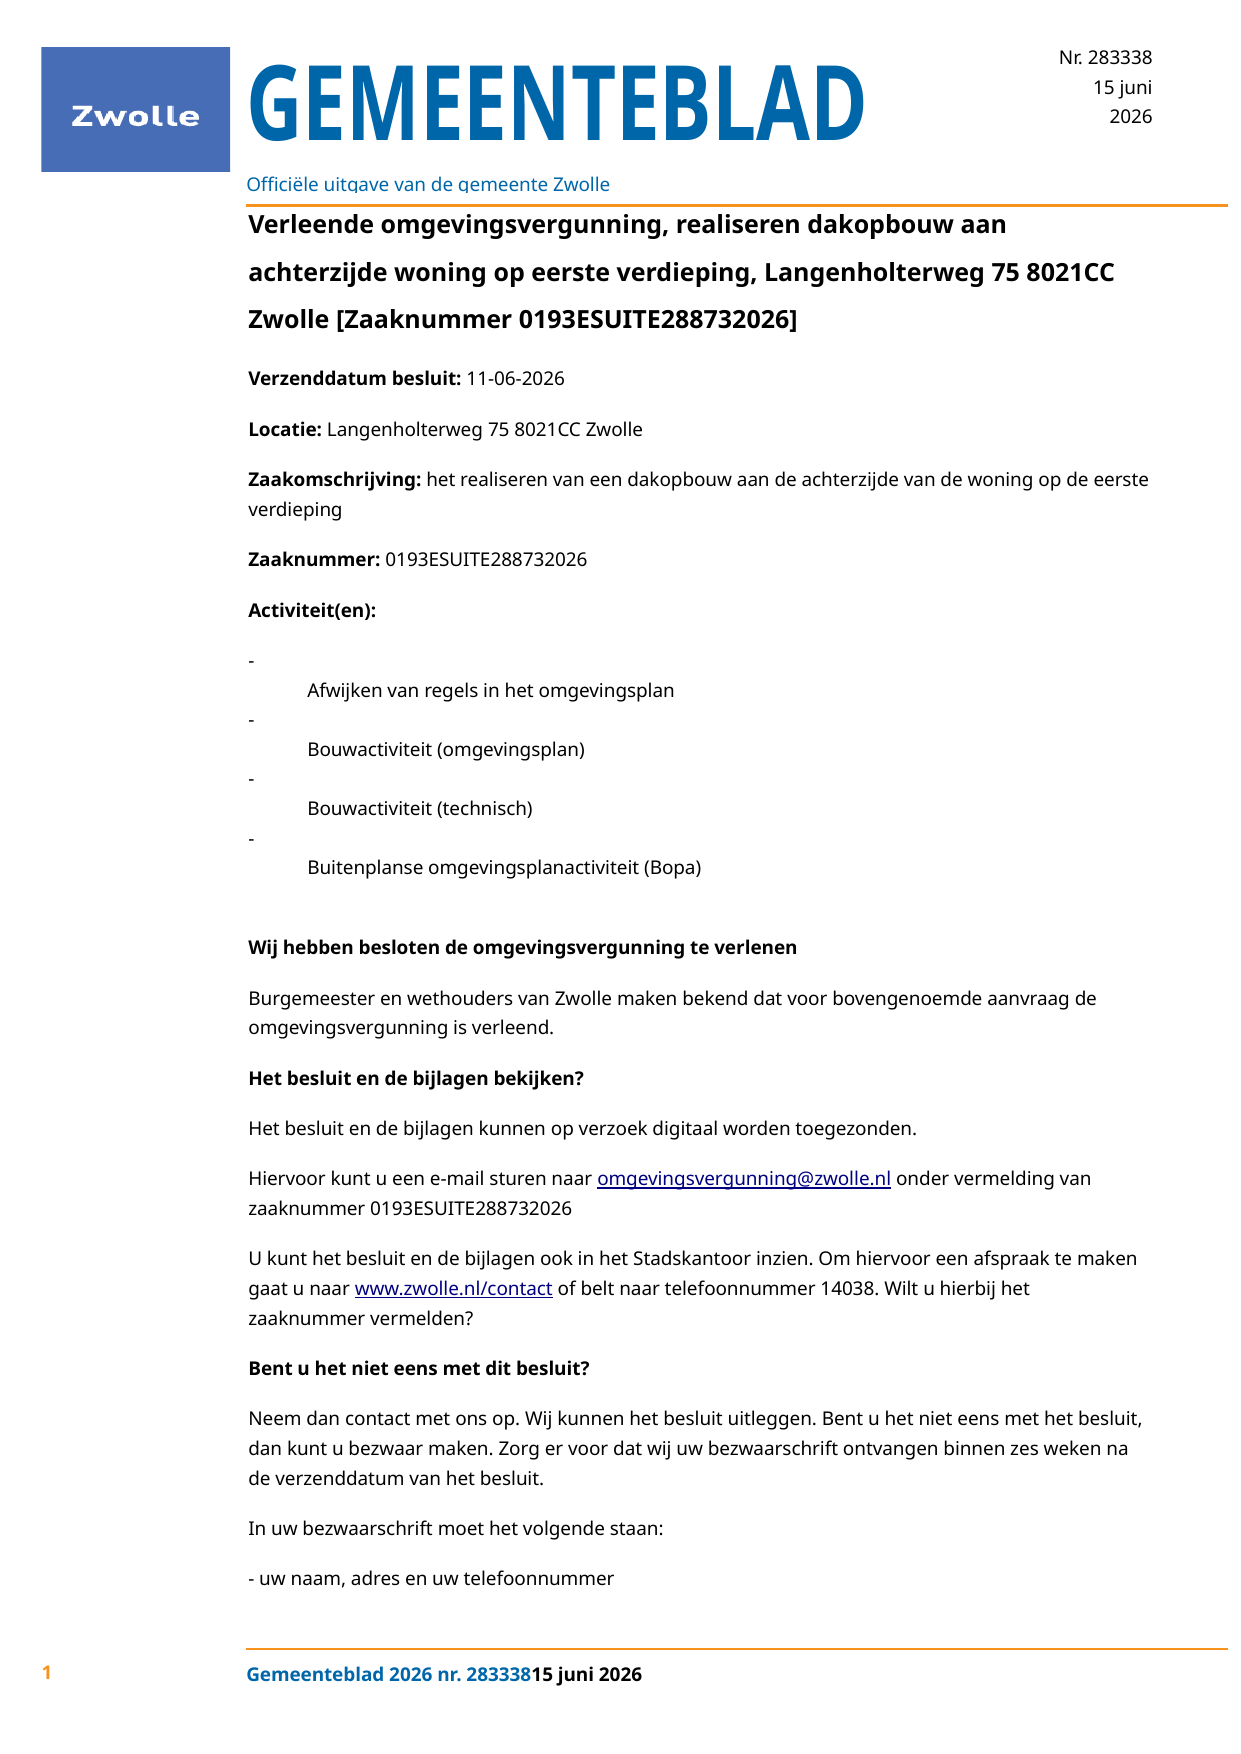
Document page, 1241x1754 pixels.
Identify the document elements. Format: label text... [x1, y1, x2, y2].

text Zaakomschrijving: het realiseren van een dakopbouw aan de achterzijde van de woning op de eerste verdieping [248, 466, 1152, 522]
text Bent u het niet eens met dit besluit? [248, 1355, 1152, 1381]
text Verzenddatum besluit: 11-06-2026 [248, 366, 1152, 391]
text Locatie: Langenholterweg 75 8021CC Zwolle [248, 416, 1152, 442]
text Het besluit en de bijlagen bekijken? [248, 1065, 1152, 1090]
text - uw naam, adres en uw telefoonnummer [248, 1566, 1152, 1591]
text Het besluit en de bijlagen kunnen op verzoek digitaal worden toegezonden. [248, 1115, 1152, 1141]
list Afwijken van regels in het omgevingsplan [248, 677, 1152, 702]
list Buitenplanse omgevingsplanactiviteit (Bopa) [248, 854, 1152, 880]
text Zaaknummer: 0193ESUITE288732026 [248, 546, 1152, 572]
text U kunt het besluit en de bijlagen ook in het Stadskantoor inzien. Om hiervoor een afspraak te maken gaat u naar www.zwolle.nl/contact of belt naar telefoonnummer 14038. Wilt u hierbij het zaaknummer vermelden? [248, 1246, 1152, 1330]
text Hiervoor kunt u een e-mail sturen naar omgevingsvergunning@zwolle.nl onder vermelding van zaaknummer 0193ESUITE288732026 [248, 1166, 1152, 1221]
text Wij hebben besloten de omgevingsvergunning te verlenen [248, 934, 1152, 960]
text Verleende omgevingsvergunning, realiseren dakopbouw aan achterzijde woning op eerste verdieping, Langenholterweg 75 8021CC Zwolle [Zaaknummer 0193ESUITE288732026] [248, 207, 1152, 336]
list Bouwactiviteit (technisch) [248, 795, 1152, 821]
text In uw bezwaarschrift moet het volgende staan: [248, 1515, 1152, 1541]
list Bouwactiviteit (omgevingsplan) [248, 736, 1152, 762]
text Activiteit(en): [248, 597, 1152, 622]
text Neem dan contact met ons op. Wij kunnen het besluit uitleggen. Bent u het niet eens met het besluit, dan kunt u bezwaar maken. Zorg er voor dat wij uw bezwaarschrift ontvangen binnen zes weken na de verzenddatum van het besluit. [248, 1406, 1152, 1490]
text Burgemeester en wethouders van Zwolle maken bekend dat voor bovengenoemde aanvraag de omgevingsvergunning is verleend. [248, 985, 1152, 1040]
picture [41, 47, 231, 172]
